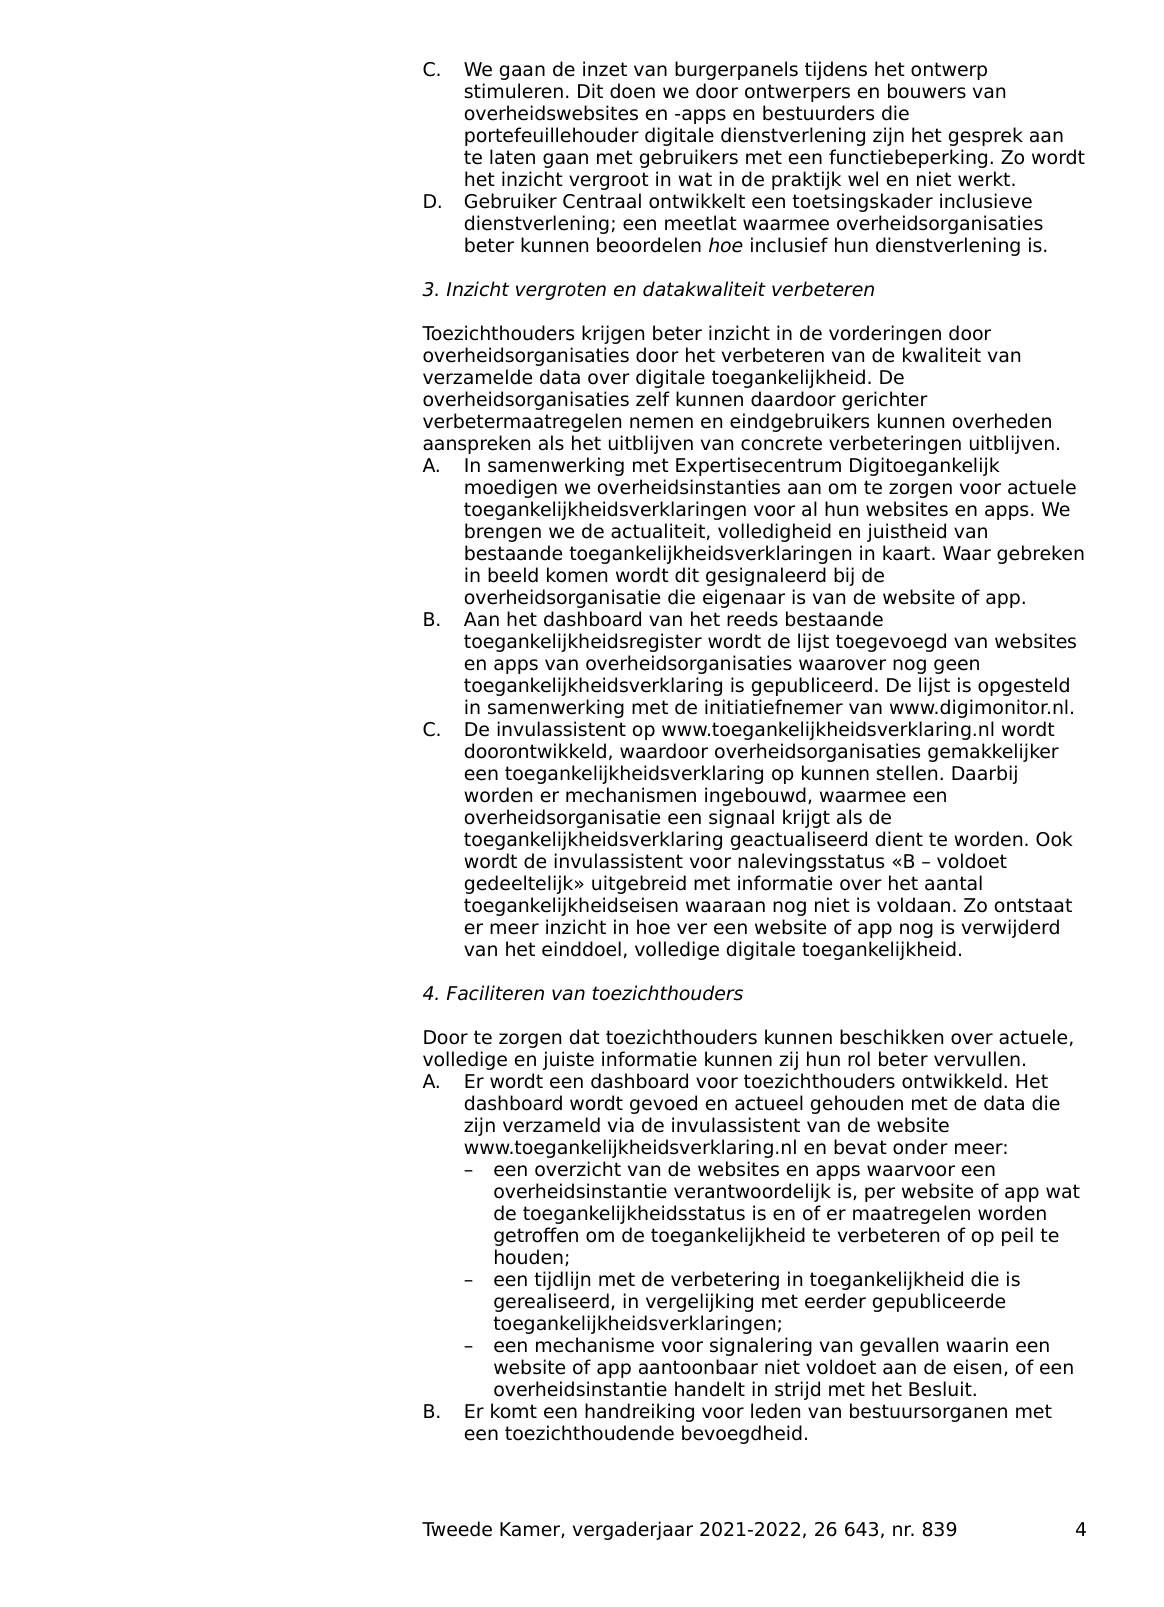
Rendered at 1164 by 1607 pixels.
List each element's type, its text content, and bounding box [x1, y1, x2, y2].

text C. De invulassistent op www.toegankelijkheidsverklaring.nl wordt doorontwikkeld, waardoor overheidsorganisaties gemakkelijker een toegankelijkheidsverklaring op kunnen stellen. Daarbij worden er mechanismen ingebouwd, waarmee een overheidsorganisatie een signaal krijgt als de toegankelijkheidsverklaring geactualiseerd dient te worden. Ook wordt de invulassistent voor nalevingsstatus «B – voldoet gedeeltelijk» uitgebreid met informatie over het aantal toegankelijkheidseisen waaraan nog niet is voldaan. Zo ontstaat er meer inzicht in hoe ver een website of app nog is verwijderd van het einddoel, volledige digitale toegankelijkheid. [422, 719, 1087, 961]
subtitle 3. Inzicht vergroten en datakwaliteit verbeteren [422, 279, 1087, 301]
text A. In samenwerking met Expertisecentrum Digitoegankelijk moedigen we overheidsinstanties aan om te zorgen voor actuele toegankelijkheidsverklaringen voor al hun websites en apps. We brengen we de actualiteit, volledigheid en juistheid van bestaande toegankelijkheidsverklaringen in kaart. Waar gebreken in beeld komen wordt dit gesignaleerd bij de overheidsorganisatie die eigenaar is van de website of app. [422, 455, 1087, 609]
text Toezichthouders krijgen beter inzicht in de vorderingen door overheidsorganisaties door het verbeteren van de kwaliteit van verzamelde data over digitale toegankelijkheid. De overheidsorganisaties zelf kunnen daardoor gerichter verbetermaatregelen nemen en eindgebruikers kunnen overheden aanspreken als het uitblijven van concrete verbeteringen uitblijven. [422, 323, 1087, 455]
text – een tijdlijn met de verbetering in toegankelijkheid die is gerealiseerd, in vergelijking met eerder gepubliceerde toegankelijkheidsverklaringen; [464, 1269, 1087, 1335]
text B. Aan het dashboard van het reeds bestaande toegankelijkheidsregister wordt de lijst toegevoegd van websites en apps van overheidsorganisaties waarover nog geen toegankelijkheidsverklaring is gepubliceerd. De lijst is opgesteld in samenwerking met de initiatiefnemer van www.digimonitor.nl. [422, 609, 1087, 719]
text A. Er wordt een dashboard voor toezichthouders ontwikkeld. Het dashboard wordt gevoed en actueel gehouden met de data die zijn verzameld via de invulassistent van de website www.toegankelijkheidsverklaring.nl en bevat onder meer: [422, 1071, 1087, 1159]
text – een mechanisme voor signalering van gevallen waarin een website of app aantoonbaar niet voldoet aan de eisen, of een overheidsinstantie handelt in strijd met het Besluit. [464, 1335, 1087, 1401]
text Door te zorgen dat toezichthouders kunnen beschikken over actuele, volledige en juiste informatie kunnen zij hun rol beter vervullen. [422, 1027, 1087, 1071]
subtitle 4. Faciliteren van toezichthouders [422, 983, 1087, 1005]
text B. Er komt een handreiking voor leden van bestuursorganen met een toezichthoudende bevoegdheid. [422, 1401, 1087, 1444]
text C. We gaan de inzet van burgerpanels tijdens het ontwerp stimuleren. Dit doen we door ontwerpers en bouwers van overheidswebsites en -apps en bestuurders die portefeuillehouder digitale dienstverlening zijn het gesprek aan te laten gaan met gebruikers met een functiebeperking. Zo wordt het inzicht vergroot in wat in de praktijk wel en niet werkt. [422, 59, 1087, 191]
text D. Gebruiker Centraal ontwikkelt een toetsingskader inclusieve dienstverlening; een meetlat waarmee overheidsorganisaties beter kunnen beoordelen hoe inclusief hun dienstverlening is. [422, 191, 1087, 257]
text – een overzicht van de websites en apps waarvoor een overheidsinstantie verantwoordelijk is, per website of app wat de toegankelijkheidsstatus is en of er maatregelen worden getroffen om de toegankelijkheid te verbeteren of op peil te houden; [464, 1159, 1087, 1269]
